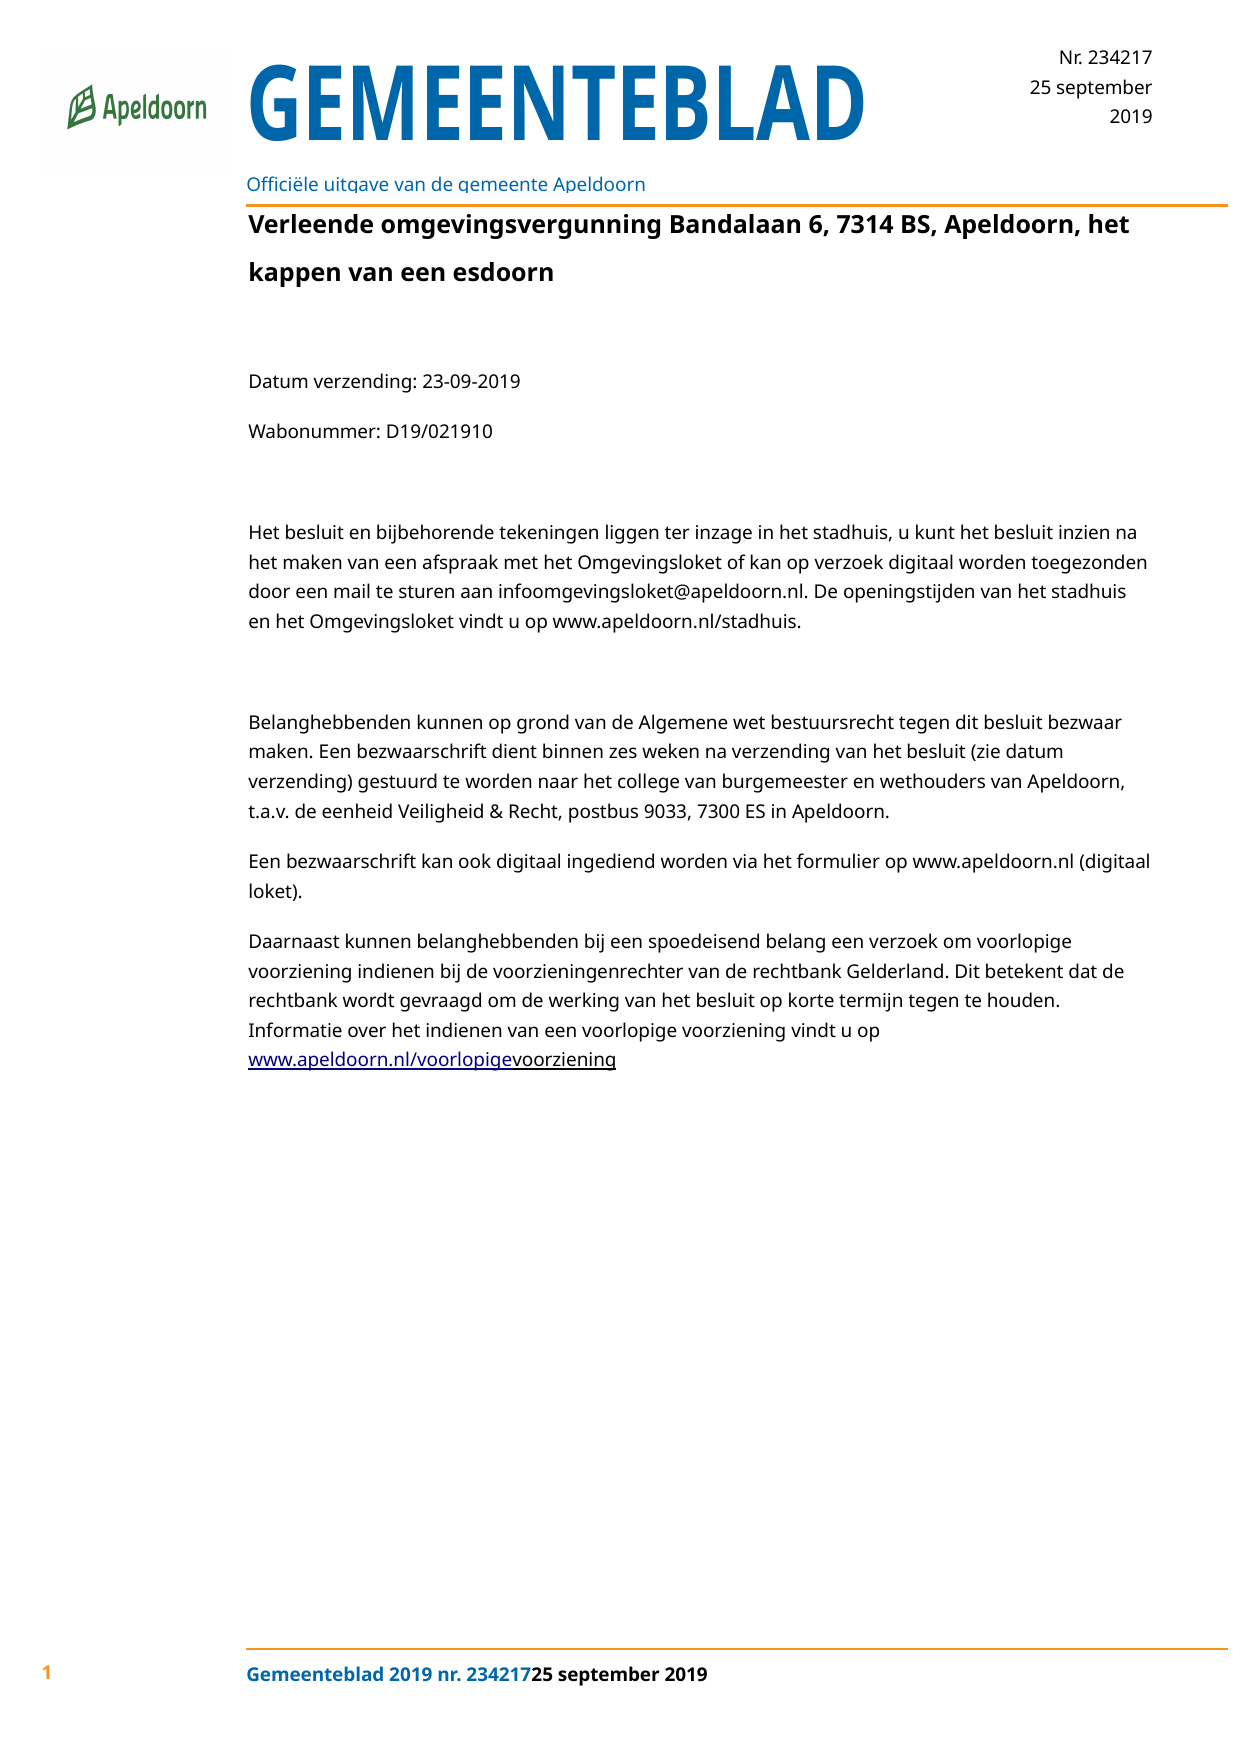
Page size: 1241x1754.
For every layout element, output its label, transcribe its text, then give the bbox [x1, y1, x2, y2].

text Belanghebbenden kunnen op grond van de Algemene wet bestuursrecht tegen dit besluit bezwaar maken. Een bezwaarschrift dient binnen zes weken na verzending van het besluit (zie datum verzending) gestuurd te worden naar het college van burgemeester en wethouders van Apeldoorn, t.a.v. de eenheid Veiligheid & Recht, postbus 9033, 7300 ES in Apeldoorn. [248, 709, 1152, 824]
text Het besluit en bijbehorende tekeningen liggen ter inzage in het stadhuis, u kunt het besluit inzien na het maken van een afspraak met het Omgevingsloket of kan op verzoek digitaal worden toegezonden door een mail te sturen aan infoomgevingsloket@apeldoorn.nl. De openingstijden van het stadhuis en het Omgevingsloket vindt u op www.apeldoorn.nl/stadhuis. [248, 519, 1152, 634]
text Datum verzending: 23-09-2019 [248, 368, 1152, 394]
text Verleende omgevingsvergunning Bandalaan 6, 7314 BS, Apeldoorn, het kappen van een esdoorn [248, 207, 1152, 288]
text Daarnaast kunnen belanghebbenden bij een spoedeisend belang een verzoek om voorlopige voorziening indienen bij de voorzieningenrechter van de rechtbank Gelderland. Dit betekent dat de rechtbank wordt gevraagd om de werking van het besluit op korte termijn tegen te houden. Informatie over het indienen van een voorlopige voorziening vindt u op www.apeldoorn.nl/voorlopigevoorziening [248, 928, 1152, 1072]
text Een bezwaarschrift kan ook digitaal ingediend worden via het formulier op www.apeldoorn.nl (digitaal loket). [248, 848, 1152, 904]
text Wabonummer: D19/021910 [248, 419, 1152, 444]
picture [41, 47, 231, 172]
